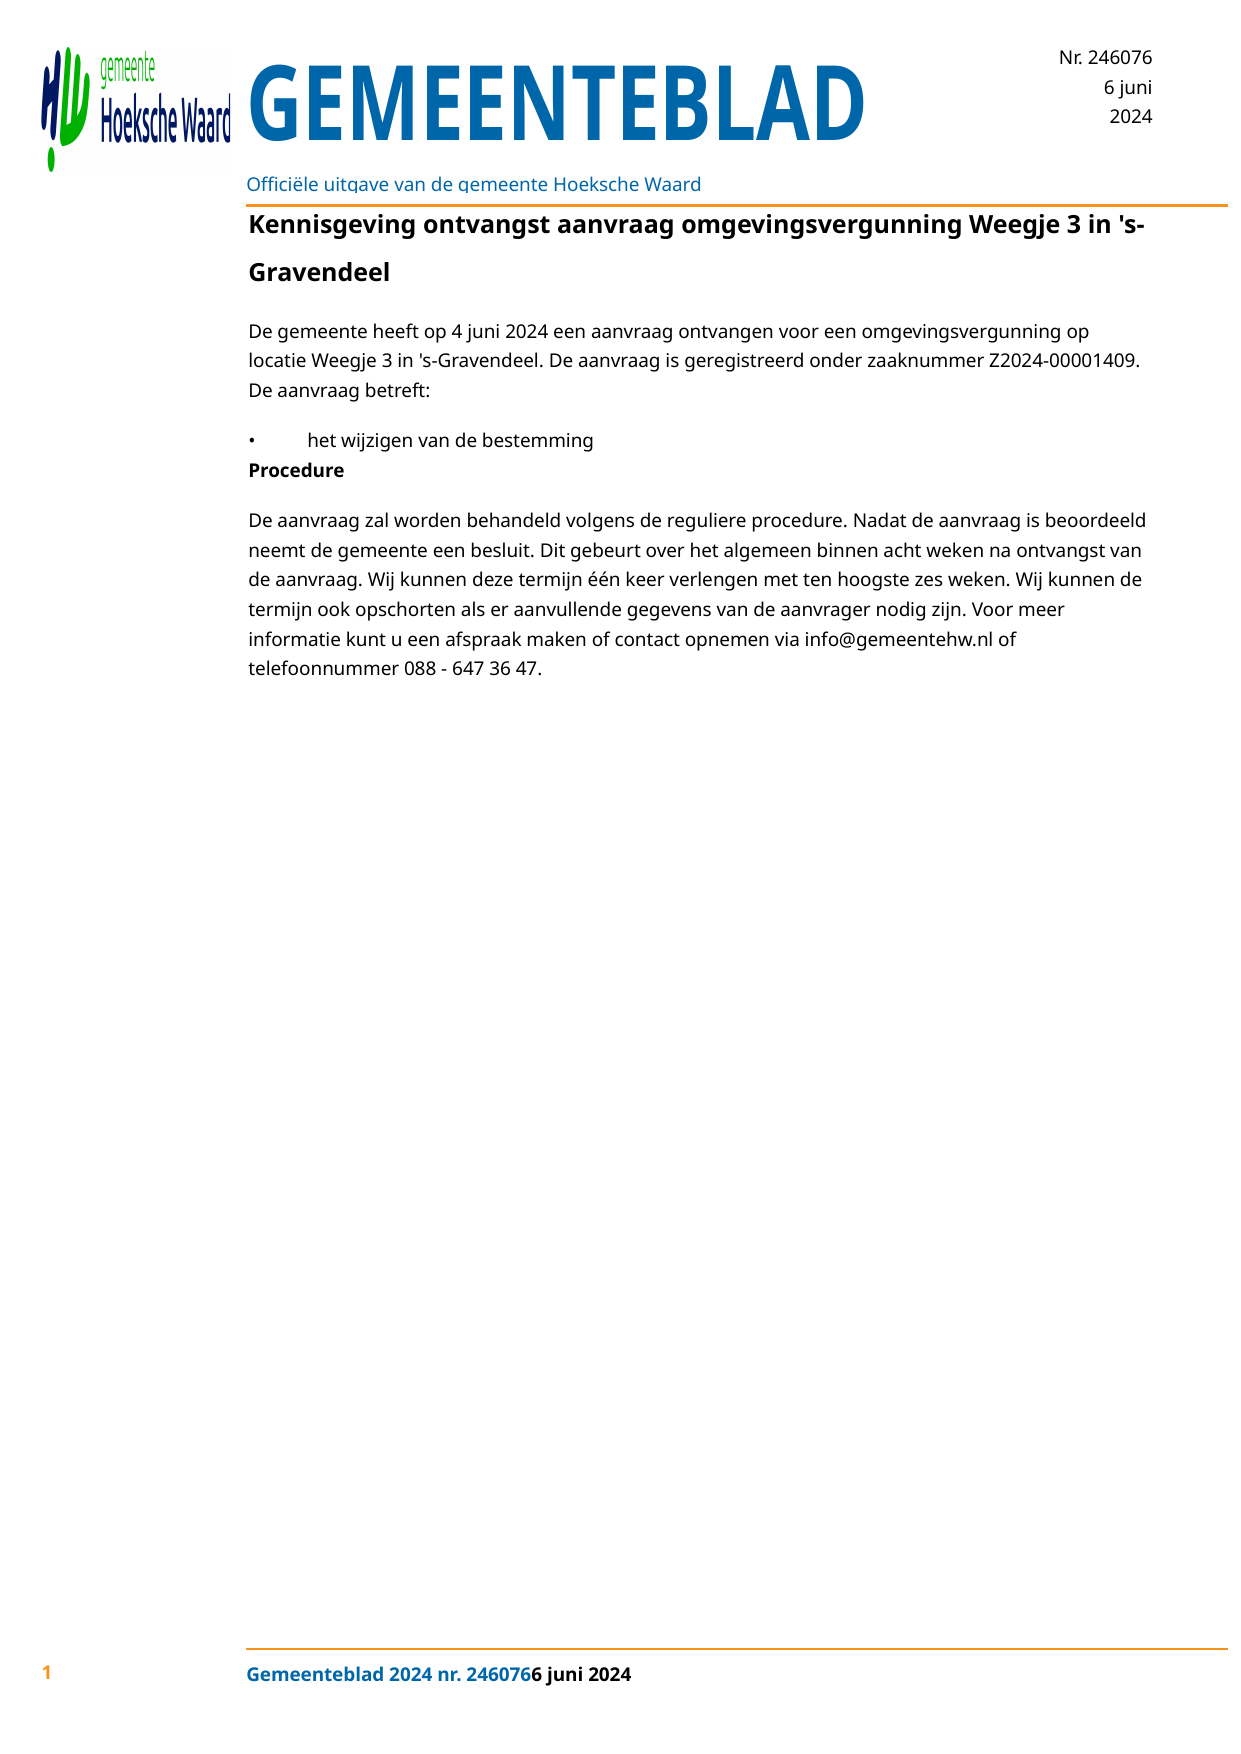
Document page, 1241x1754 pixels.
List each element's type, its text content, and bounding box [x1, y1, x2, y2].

text De aanvraag zal worden behandeld volgens de reguliere procedure. Nadat de aanvraag is beoordeeld neemt de gemeente een besluit. Dit gebeurt over het algemeen binnen acht weken na ontvangst van de aanvraag. Wij kunnen deze termijn één keer verlengen met ten hoogste zes weken. Wij kunnen de termijn ook opschorten als er aanvullende gegevens van de aanvrager nodig zijn. Voor meer informatie kunt u een afspraak maken of contact opnemen via info@gemeentehw.nl of telefoonnummer 088 - 647 36 47. [248, 507, 1152, 681]
list het wijzigen van de bestemming [248, 427, 1152, 453]
picture [41, 47, 231, 172]
text Procedure [248, 457, 1152, 483]
text Kennisgeving ontvangst aanvraag omgevingsvergunning Weegje 3 in 's-Gravendeel [248, 207, 1152, 288]
text De gemeente heeft op 4 juni 2024 een aanvraag ontvangen voor een omgevingsvergunning op locatie Weegje 3 in 's-Gravendeel. De aanvraag is geregistreerd onder zaaknummer Z2024-00001409. De aanvraag betreft: [248, 318, 1152, 403]
